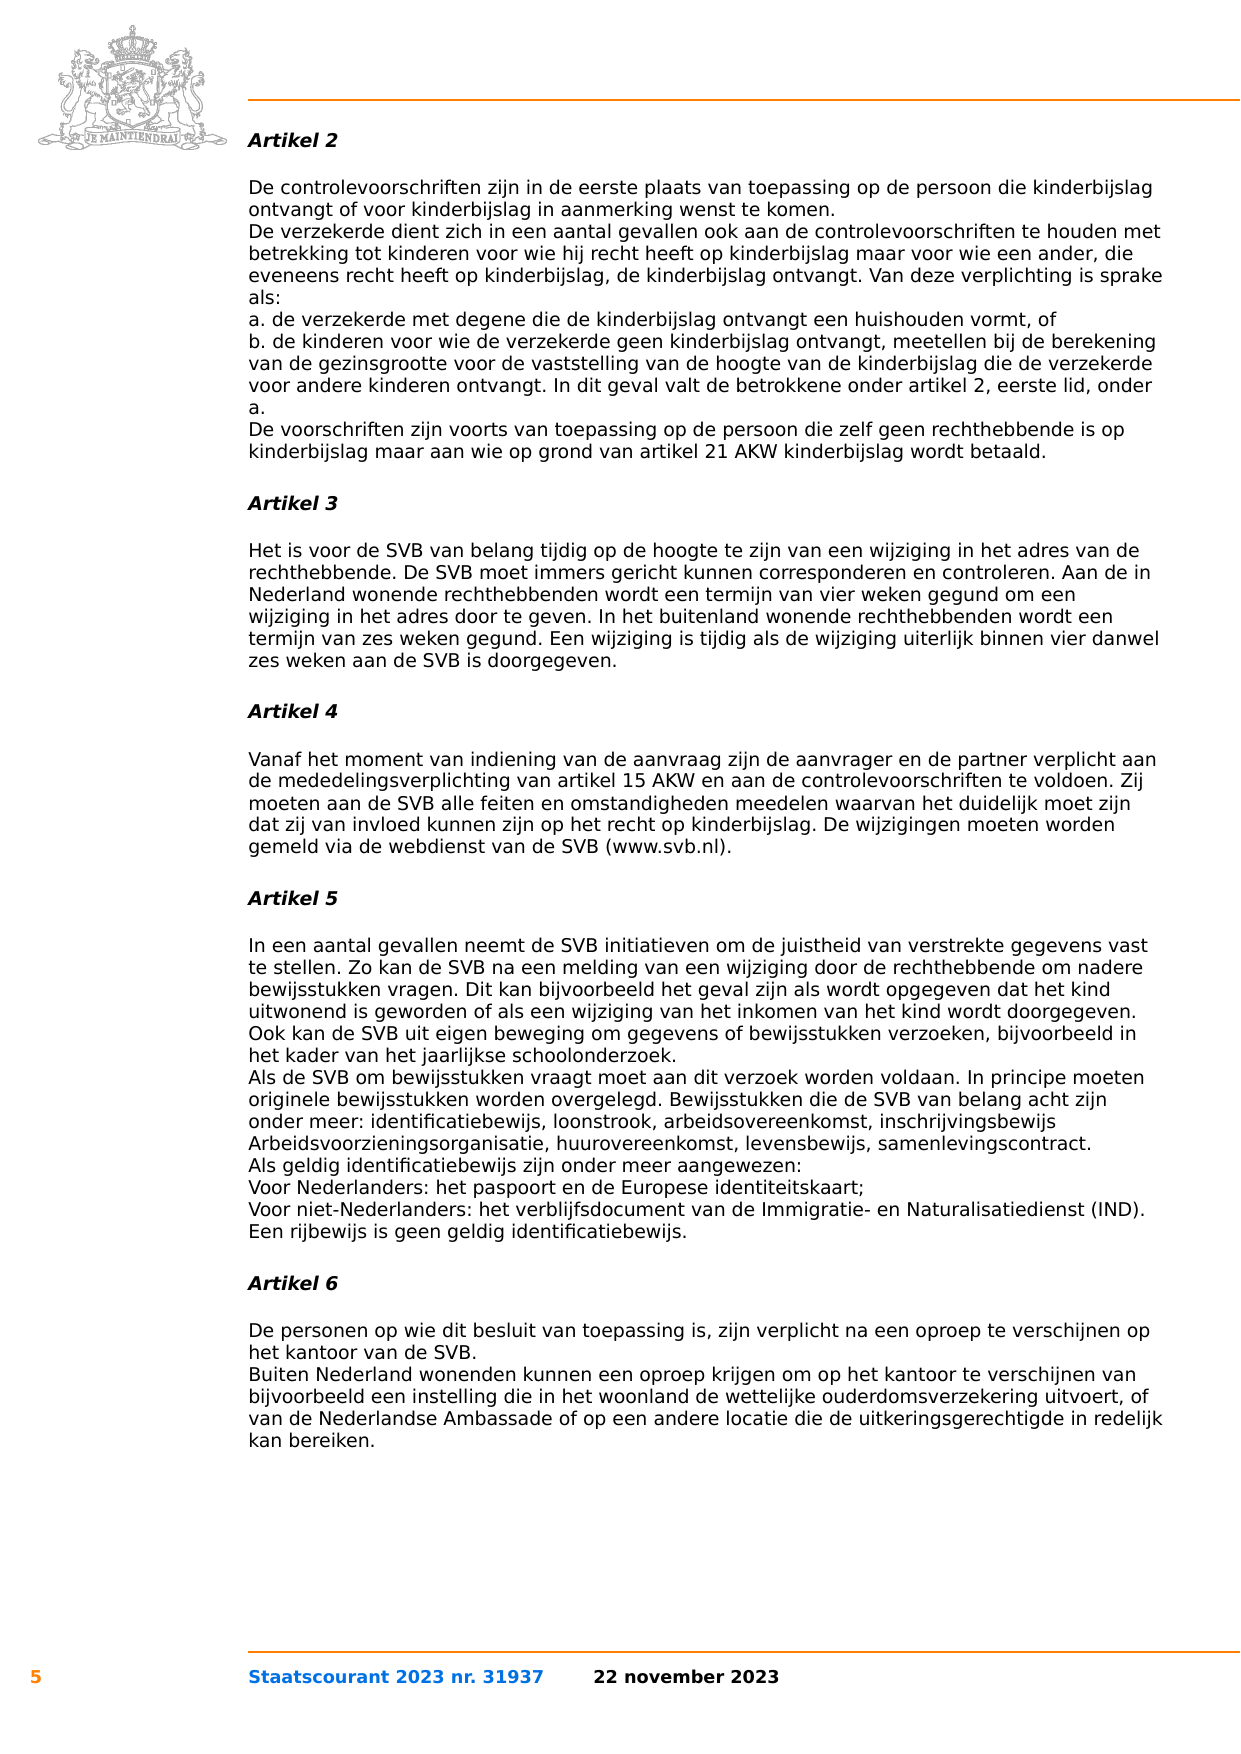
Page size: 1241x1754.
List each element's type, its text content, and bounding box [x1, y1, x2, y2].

text De controlevoorschriften zijn in de eerste plaats van toepassing op de persoon die kinderbijslag ontvangt of voor kinderbijslag in aanmerking wenst te komen. [248, 177, 1163, 221]
subtitle Artikel 2 [248, 130, 1163, 152]
text Een rijbewijs is geen geldig identificatiebewijs. [248, 1221, 1163, 1243]
text Vanaf het moment van indiening van de aanvraag zijn de aanvrager en de partner verplicht aan de mededelingsverplichting van artikel 15 AKW en aan de controlevoorschriften te voldoen. Zij moeten aan de SVB alle feiten en omstandigheden meedelen waarvan het duidelijk moet zijn dat zij van invloed kunnen zijn op het recht op kinderbijslag. De wijzigingen moeten worden gemeld via de webdienst van de SVB (www.svb.nl). [248, 748, 1163, 858]
text Voor Nederlanders: het paspoort en de Europese identiteitskaart; [248, 1177, 1163, 1199]
text a. de verzekerde met degene die de kinderbijslag ontvangt een huishouden vormt, of [248, 309, 1163, 331]
text Voor niet-Nederlanders: het verblijfsdocument van de Immigratie- en Naturalisatiedienst (IND). [248, 1199, 1163, 1221]
text De voorschriften zijn voorts van toepassing op de persoon die zelf geen rechthebbende is op kinderbijslag maar aan wie op grond van artikel 21 AKW kinderbijslag wordt betaald. [248, 419, 1163, 463]
text De verzekerde dient zich in een aantal gevallen ook aan de controlevoorschriften te houden met betrekking tot kinderen voor wie hij recht heeft op kinderbijslag maar voor wie een ander, die eveneens recht heeft op kinderbijslag, de kinderbijslag ontvangt. Van deze verplichting is sprake als: [248, 221, 1163, 309]
text b. de kinderen voor wie de verzekerde geen kinderbijslag ontvangt, meetellen bij de berekening van de gezinsgrootte voor de vaststelling van de hoogte van de kinderbijslag die de verzekerde voor andere kinderen ontvangt. In dit geval valt de betrokkene onder artikel 2, eerste lid, onder a. [248, 331, 1163, 419]
text Als geldig identificatiebewijs zijn onder meer aangewezen: [248, 1155, 1163, 1177]
text Het is voor de SVB van belang tijdig op de hoogte te zijn van een wijziging in het adres van de rechthebbende. De SVB moet immers gericht kunnen corresponderen en controleren. Aan de in Nederland wonende rechthebbenden wordt een termijn van vier weken gegund om een wijziging in het adres door te geven. In het buitenland wonende rechthebbenden wordt een termijn van zes weken gegund. Een wijziging is tijdig als de wijziging uiterlijk binnen vier danwel zes weken aan de SVB is doorgegeven. [248, 539, 1163, 671]
picture [38, 25, 227, 150]
text Als de SVB om bewijsstukken vraagt moet aan dit verzoek worden voldaan. In principe moeten originele bewijsstukken worden overgelegd. Bewijsstukken die de SVB van belang acht zijn onder meer: identificatiebewijs, loonstrook, arbeidsovereenkomst, inschrijvingsbewijs Arbeidsvoorzieningsorganisatie, huurovereenkomst, levensbewijs, samenlevingscontract. [248, 1067, 1163, 1155]
text In een aantal gevallen neemt de SVB initiatieven om de juistheid van verstrekte gegevens vast te stellen. Zo kan de SVB na een melding van een wijziging door de rechthebbende om nadere bewijsstukken vragen. Dit kan bijvoorbeeld het geval zijn als wordt opgegeven dat het kind uitwonend is geworden of als een wijziging van het inkomen van het kind wordt doorgegeven. Ook kan de SVB uit eigen beweging om gegevens of bewijsstukken verzoeken, bijvoorbeeld in het kader van het jaarlijkse schoolonderzoek. [248, 935, 1163, 1067]
subtitle Artikel 3 [248, 493, 1163, 514]
subtitle Artikel 6 [248, 1273, 1163, 1295]
subtitle Artikel 4 [248, 701, 1163, 723]
text Buiten Nederland wonenden kunnen een oproep krijgen om op het kantoor te verschijnen van bijvoorbeeld een instelling die in het woonland de wettelijke ouderdomsverzekering uitvoert, of van de Nederlandse Ambassade of op een andere locatie die de uitkeringsgerechtigde in redelijk kan bereiken. [248, 1364, 1163, 1452]
subtitle Artikel 5 [248, 888, 1163, 910]
text De personen op wie dit besluit van toepassing is, zijn verplicht na een oproep te verschijnen op het kantoor van de SVB. [248, 1320, 1163, 1364]
